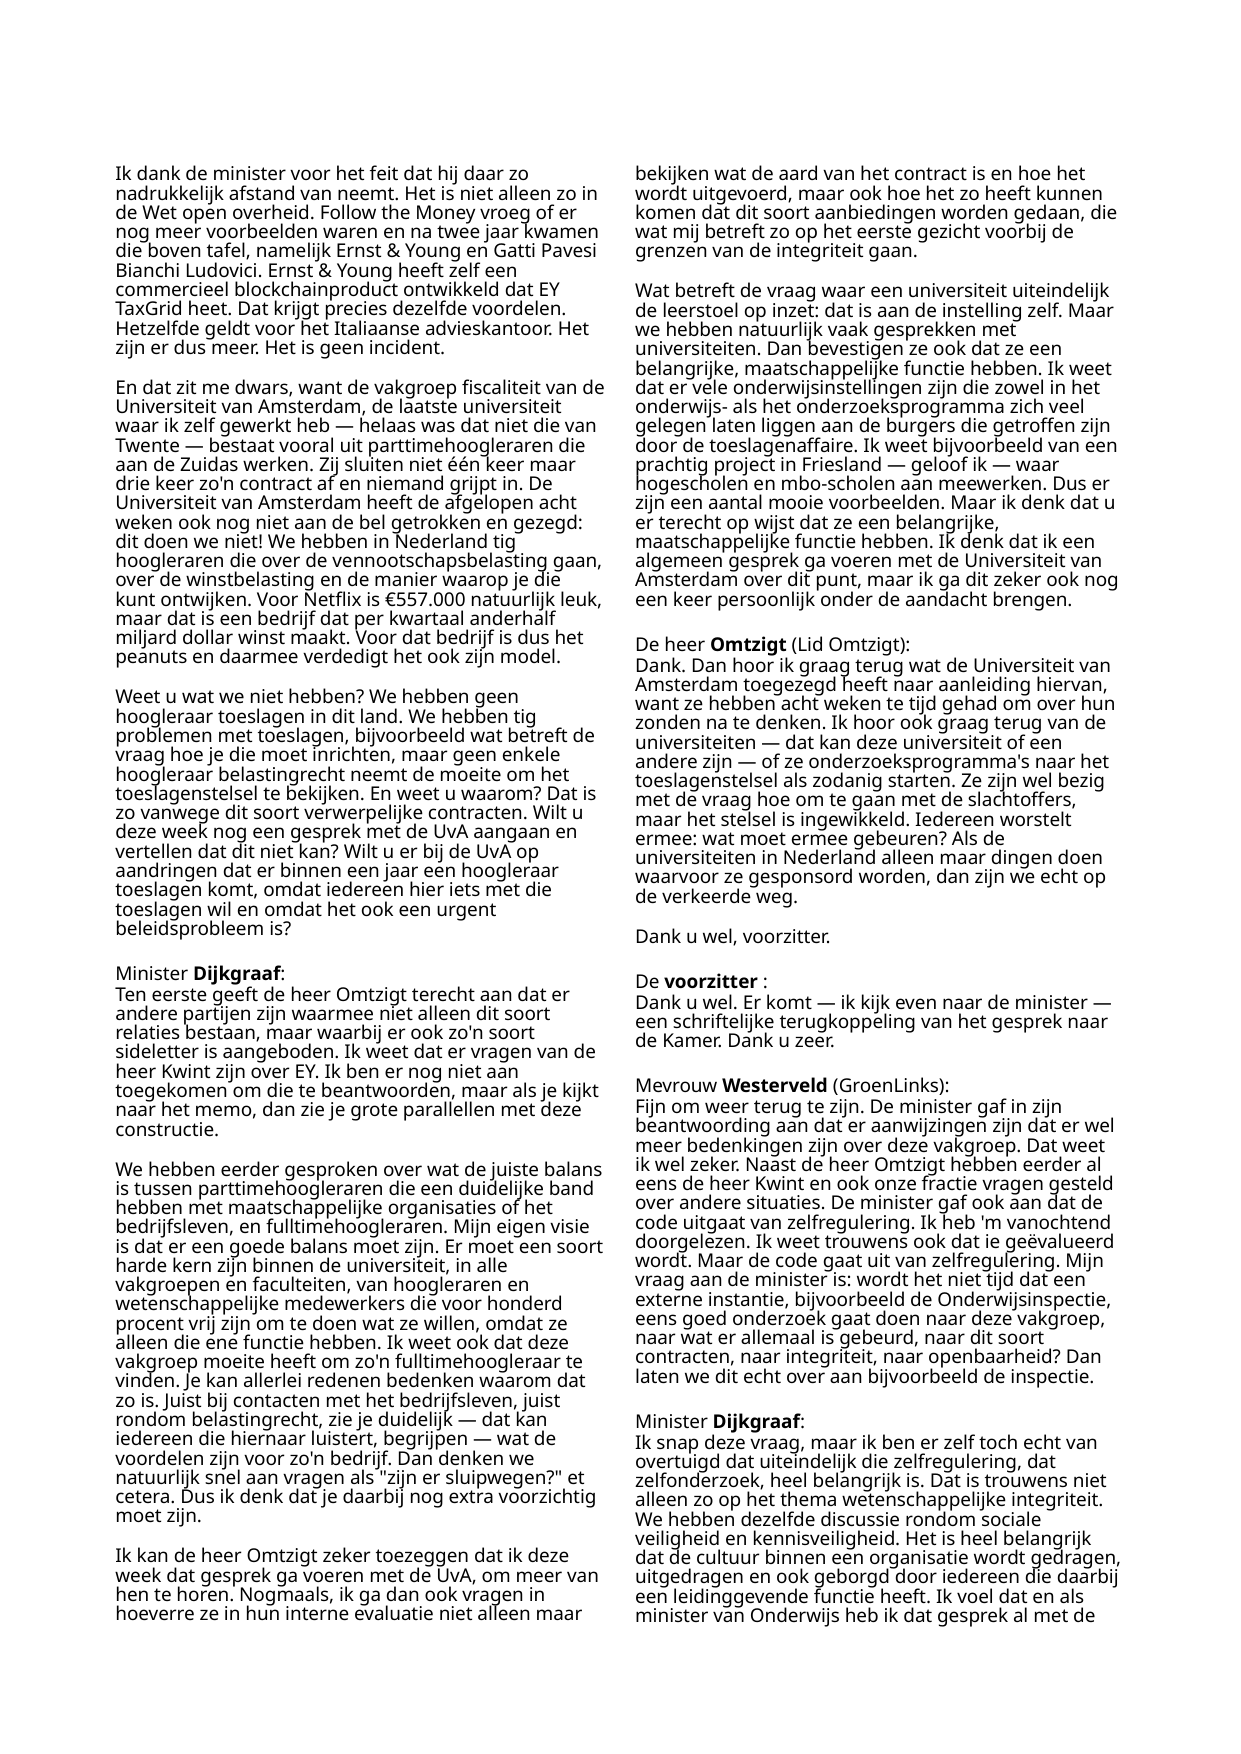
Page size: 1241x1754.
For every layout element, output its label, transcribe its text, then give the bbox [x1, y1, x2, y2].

text Dank u wel, voorzitter. [635, 928, 1125, 947]
text Weet u wat we niet hebben? We hebben geen hoogleraar toeslagen in dit land. We hebben tig problemen met toeslagen, bijvoorbeeld wat betreft de vraag hoe je die moet inrichten, maar geen enkele hoogleraar belastingrecht neemt de moeite om het toeslagenstelsel te bekijken. En weet u waarom? Dat is zo vanwege dit soort verwerpelijke contracten. Wilt u deze week nog een gesprek met de UvA aangaan en vertellen dat dit niet kan? Wilt u er bij de UvA op aandringen dat er binnen een jaar een hoogleraar toeslagen komt, omdat iedereen hier iets met die toeslagen wil en omdat het ook een urgent beleidsprobleem is? [115, 688, 605, 939]
text En dat zit me dwars, want de vakgroep fiscaliteit van de Universiteit van Amsterdam, de laatste universiteit waar ik zelf gewerkt heb — helaas was dat niet die van Twente — bestaat vooral uit parttimehoogleraren die aan de Zuidas werken. Zij sluiten niet één keer maar drie keer zo'n contract af en niemand grijpt in. De Universiteit van Amsterdam heeft de afgelopen acht weken ook nog niet aan de bel getrokken en gezegd: dit doen we niet! We hebben in Nederland tig hoogleraren die over de vennootschapsbelasting gaan, over de winstbelasting en de manier waarop je die kunt ontwijken. Voor Netflix is €557.000 natuurlijk leuk, maar dat is een bedrijf dat per kwartaal anderhalf miljard dollar winst maakt. Voor dat bedrijf is dus het peanuts en daarmee verdedigt het ook zijn model. [115, 379, 605, 668]
text Mevrouw Westerveld (GroenLinks): [635, 1072, 1125, 1098]
text Wat betreft de vraag waar een universiteit uiteindelijk de leerstoel op inzet: dat is aan de instelling zelf. Maar we hebben natuurlijk vaak gesprekken met universiteiten. Dan bevestigen ze ook dat ze een belangrijke, maatschappelijke functie hebben. Ik weet dat er vele onderwijsinstellingen zijn die zowel in het onderwijs- als het onderzoeksprogramma zich veel gelegen laten liggen aan de burgers die getroffen zijn door de toeslagenaffaire. Ik weet bijvoorbeeld van een prachtig project in Friesland — geloof ik — waar hogescholen en mbo-scholen aan meewerken. Dus er zijn een aantal mooie voorbeelden. Maar ik denk dat u er terecht op wijst dat ze een belangrijke, maatschappelijke functie hebben. Ik denk dat ik een algemeen gesprek ga voeren met de Universiteit van Amsterdam over dit punt, maar ik ga dit zeker ook nog een keer persoonlijk onder de aandacht brengen. [635, 282, 1125, 610]
text De heer Omtzigt (Lid Omtzigt): [635, 631, 1125, 657]
text Minister Dijkgraaf: [635, 1408, 1125, 1434]
text Dank. Dan hoor ik graag terug wat de Universiteit van Amsterdam toegezegd heeft naar aanleiding hiervan, want ze hebben acht weken te tijd gehad om over hun zonden na te denken. Ik hoor ook graag terug van de universiteiten — dat kan deze universiteit of een andere zijn — of ze onderzoeksprogramma's naar het toeslagenstelsel als zodanig starten. Ze zijn wel bezig met de vraag hoe om te gaan met de slachtoffers, maar het stelsel is ingewikkeld. Iedereen worstelt ermee: wat moet ermee gebeuren? Als de universiteiten in Nederland alleen maar dingen doen waarvoor ze gesponsord worden, dan zijn we echt op de verkeerde weg. [635, 657, 1125, 907]
text We hebben eerder gesproken over wat de juiste balans is tussen parttimehoogleraren die een duidelijke band hebben met maatschappelijke organisaties of het bedrijfsleven, en fulltimehoogleraren. Mijn eigen visie is dat er een goede balans moet zijn. Er moet een soort harde kern zijn binnen de universiteit, in alle vakgroepen en faculteiten, van hoogleraren en wetenschappelijke medewerkers die voor honderd procent vrij zijn om te doen wat ze willen, omdat ze alleen die ene functie hebben. Ik weet ook dat deze vakgroep moeite heeft om zo'n fulltimehoogleraar te vinden. Je kan allerlei redenen bedenken waarom dat zo is. Juist bij contacten met het bedrijfsleven, juist rondom belastingrecht, zie je duidelijk — dat kan iedereen die hiernaar luistert, begrijpen — wat de voordelen zijn voor zo'n bedrijf. Dan denken we natuurlijk snel aan vragen als "zijn er sluipwegen?" et cetera. Dus ik denk dat je daarbij nog extra voorzichtig moet zijn. [115, 1161, 605, 1527]
text Ik kan de heer Omtzigt zeker toezeggen dat ik deze week dat gesprek ga voeren met de UvA, om meer van hen te horen. Nogmaals, ik ga dan ook vragen in hoeverre ze in hun interne evaluatie niet alleen maar [115, 1547, 605, 1624]
text Ik dank de minister voor het feit dat hij daar zo nadrukkelijk afstand van neemt. Het is niet alleen zo in de Wet open overheid. Follow the Money vroeg of er nog meer voorbeelden waren en na twee jaar kwamen die boven tafel, namelijk Ernst & Young en Gatti Pavesi Bianchi Ludovici. Ernst & Young heeft zelf een commercieel blockchainproduct ontwikkeld dat EY TaxGrid heet. Dat krijgt precies dezelfde voordelen. Hetzelfde geldt voor het Italiaanse advieskantoor. Het zijn er dus meer. Het is geen incident. [115, 165, 605, 358]
text Ten eerste geeft de heer Omtzigt terecht aan dat er andere partijen zijn waarmee niet alleen dit soort relaties bestaan, maar waarbij er ook zo'n soort sideletter is aangeboden. Ik weet dat er vragen van de heer Kwint zijn over EY. Ik ben er nog niet aan toegekomen om die te beantwoorden, maar als je kijkt naar het memo, dan zie je grote parallellen met deze constructie. [115, 986, 605, 1140]
text De voorzitter : [635, 968, 1125, 994]
text Fijn om weer terug te zijn. De minister gaf in zijn beantwoording aan dat er aanwijzingen zijn dat er wel meer bedenkingen zijn over deze vakgroep. Dat weet ik wel zeker. Naast de heer Omtzigt hebben eerder al eens de heer Kwint en ook onze fractie vragen gesteld over andere situaties. De minister gaf ook aan dat de code uitgaat van zelfregulering. Ik heb 'm vanochtend doorgelezen. Ik weet trouwens ook dat ie geëvalueerd wordt. Maar de code gaat uit van zelfregulering. Mijn vraag aan de minister is: wordt het niet tijd dat een externe instantie, bijvoorbeeld de Onderwijsinspectie, eens goed onderzoek gaat doen naar deze vakgroep, naar wat er allemaal is gebeurd, naar dit soort contracten, naar integriteit, naar openbaarheid? Dan laten we dit echt over aan bijvoorbeeld de inspectie. [635, 1098, 1125, 1387]
text Minister Dijkgraaf: [115, 960, 605, 986]
text bekijken wat de aard van het contract is en hoe het wordt uitgevoerd, maar ook hoe het zo heeft kunnen komen dat dit soort aanbiedingen worden gedaan, die wat mij betreft zo op het eerste gezicht voorbij de grenzen van de integriteit gaan. [635, 165, 1125, 262]
text Ik snap deze vraag, maar ik ben er zelf toch echt van overtuigd dat uiteindelijk die zelfregulering, dat zelfonderzoek, heel belangrijk is. Dat is trouwens niet alleen zo op het thema wetenschappelijke integriteit. We hebben dezelfde discussie rondom sociale veiligheid en kennisveiligheid. Het is heel belangrijk dat de cultuur binnen een organisatie wordt gedragen, uitgedragen en ook geborgd door iedereen die daarbij een leidinggevende functie heeft. Ik voel dat en als minister van Onderwijs heb ik dat gesprek al met de [635, 1434, 1125, 1626]
text Dank u wel. Er komt — ik kijk even naar de minister — een schriftelijke terugkoppeling van het gesprek naar de Kamer. Dank u zeer. [635, 994, 1125, 1051]
